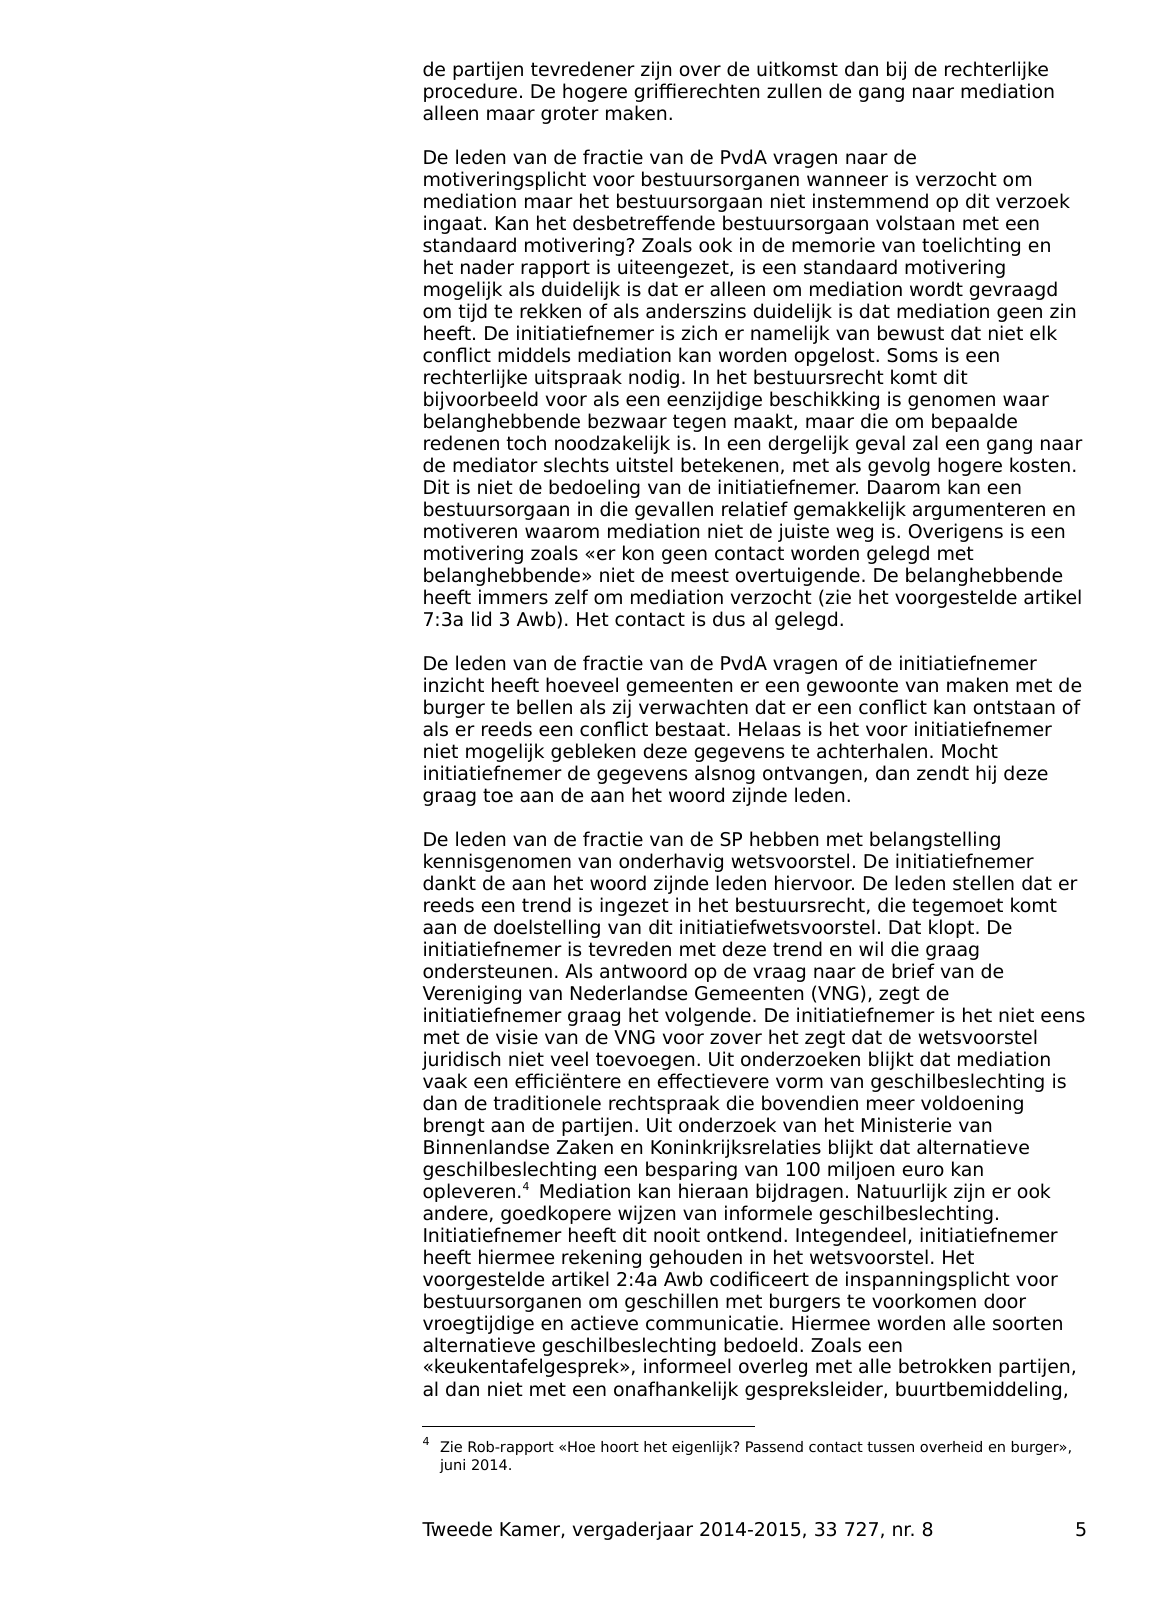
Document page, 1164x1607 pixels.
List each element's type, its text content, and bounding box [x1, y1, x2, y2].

text De leden van de fractie van de SP hebben met belangstelling kennisgenomen van onderhavig wetsvoorstel. De initiatiefnemer dankt de aan het woord zijnde leden hiervoor. De leden stellen dat er reeds een trend is ingezet in het bestuursrecht, die tegemoet komt aan de doelstelling van dit initiatiefwetsvoorstel. Dat klopt. De initiatiefnemer is tevreden met deze trend en wil die graag ondersteunen. Als antwoord op de vraag naar de brief van de Vereniging van Nederlandse Gemeenten (VNG), zegt de initiatiefnemer graag het volgende. De initiatiefnemer is het niet eens met de visie van de VNG voor zover het zegt dat de wetsvoorstel juridisch niet veel toevoegen. Uit onderzoeken blijkt dat mediation vaak een efficiëntere en effectievere vorm van geschilbeslechting is dan de traditionele rechtspraak die bovendien meer voldoening brengt aan de partijen. Uit onderzoek van het Ministerie van Binnenlandse Zaken en Koninkrijksrelaties blijkt dat alternatieve geschilbeslechting een besparing van 100 miljoen euro kan opleveren. Mediation kan hieraan bijdragen. Natuurlijk zijn er ook andere, goedkopere wijzen van informele geschilbeslechting. Initiatiefnemer heeft dit nooit ontkend. Integendeel, initiatiefnemer heeft hiermee rekening gehouden in het wetsvoorstel. Het voorgestelde artikel 2:4a Awb codificeert de inspanningsplicht voor bestuursorganen om geschillen met burgers te voorkomen door vroegtijdige en actieve communicatie. Hiermee worden alle soorten alternatieve geschilbeslechting bedoeld. Zoals een «keukentafelgesprek», informeel overleg met alle betrokken partijen, al dan niet met een onafhankelijk gespreksleider, buurtbemiddeling, [422, 829, 1087, 1400]
text De leden van de fractie van de PvdA vragen of de initiatiefnemer inzicht heeft hoeveel gemeenten er een gewoonte van maken met de burger te bellen als zij verwachten dat er een conflict kan ontstaan of als er reeds een conflict bestaat. Helaas is het voor initiatiefnemer niet mogelijk gebleken deze gegevens te achterhalen. Mocht initiatiefnemer de gegevens alsnog ontvangen, dan zendt hij deze graag toe aan de aan het woord zijnde leden. [422, 653, 1087, 807]
text De leden van de fractie van de PvdA vragen naar de motiveringsplicht voor bestuursorganen wanneer is verzocht om mediation maar het bestuursorgaan niet instemmend op dit verzoek ingaat. Kan het desbetreffende bestuursorgaan volstaan met een standaard motivering? Zoals ook in de memorie van toelichting en het nader rapport is uiteengezet, is een standaard motivering mogelijk als duidelijk is dat er alleen om mediation wordt gevraagd om tijd te rekken of als anderszins duidelijk is dat mediation geen zin heeft. De initiatiefnemer is zich er namelijk van bewust dat niet elk conflict middels mediation kan worden opgelost. Soms is een rechterlijke uitspraak nodig. In het bestuursrecht komt dit bijvoorbeeld voor als een eenzijdige beschikking is genomen waar belanghebbende bezwaar tegen maakt, maar die om bepaalde redenen toch noodzakelijk is. In een dergelijk geval zal een gang naar de mediator slechts uitstel betekenen, met als gevolg hogere kosten. Dit is niet de bedoeling van de initiatiefnemer. Daarom kan een bestuursorgaan in die gevallen relatief gemakkelijk argumenteren en motiveren waarom mediation niet de juiste weg is. Overigens is een motivering zoals «er kon geen contact worden gelegd met belanghebbende» niet de meest overtuigende. De belanghebbende heeft immers zelf om mediation verzocht (zie het voorgestelde artikel 7:3a lid 3 Awb). Het contact is dus al gelegd. [422, 147, 1087, 631]
text Zie Rob-rapport «Hoe hoort het eigenlijk? Passend contact tussen overheid en burger», juni 2014. [422, 1435, 1087, 1474]
text de partijen tevredener zijn over de uitkomst dan bij de rechterlijke procedure. De hogere griffierechten zullen de gang naar mediation alleen maar groter maken. [422, 59, 1087, 125]
